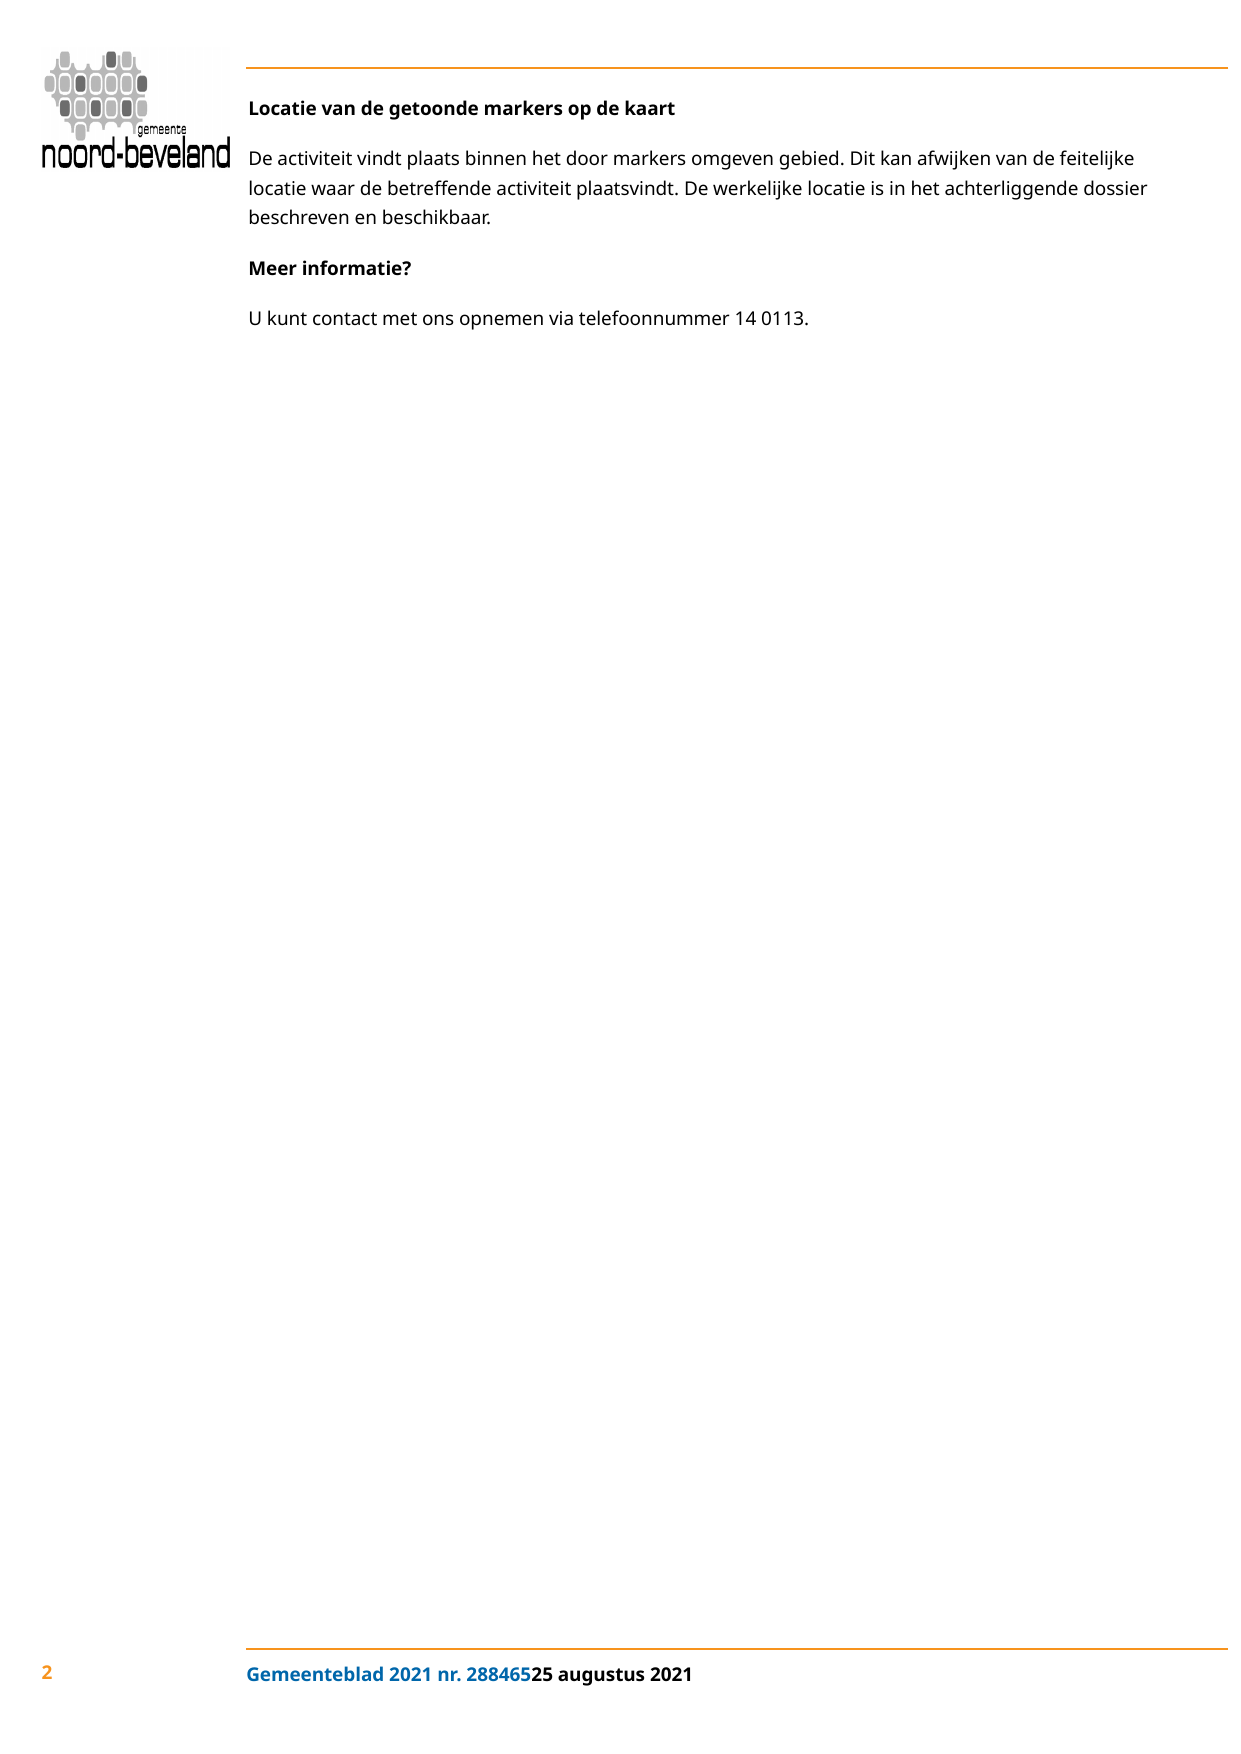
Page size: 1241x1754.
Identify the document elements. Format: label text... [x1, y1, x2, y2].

text Locatie van de getoonde markers op de kaart [248, 95, 1152, 121]
picture [41, 47, 231, 172]
text Meer informatie? [248, 255, 1152, 281]
text De activiteit vindt plaats binnen het door markers omgeven gebied. Dit kan afwijken van de feitelijke locatie waar de betreffende activiteit plaatsvindt. De werkelijke locatie is in het achterliggende dossier beschreven en beschikbaar. [248, 145, 1152, 230]
text U kunt contact met ons opnemen via telefoonnummer 14 0113. [248, 305, 1152, 331]
